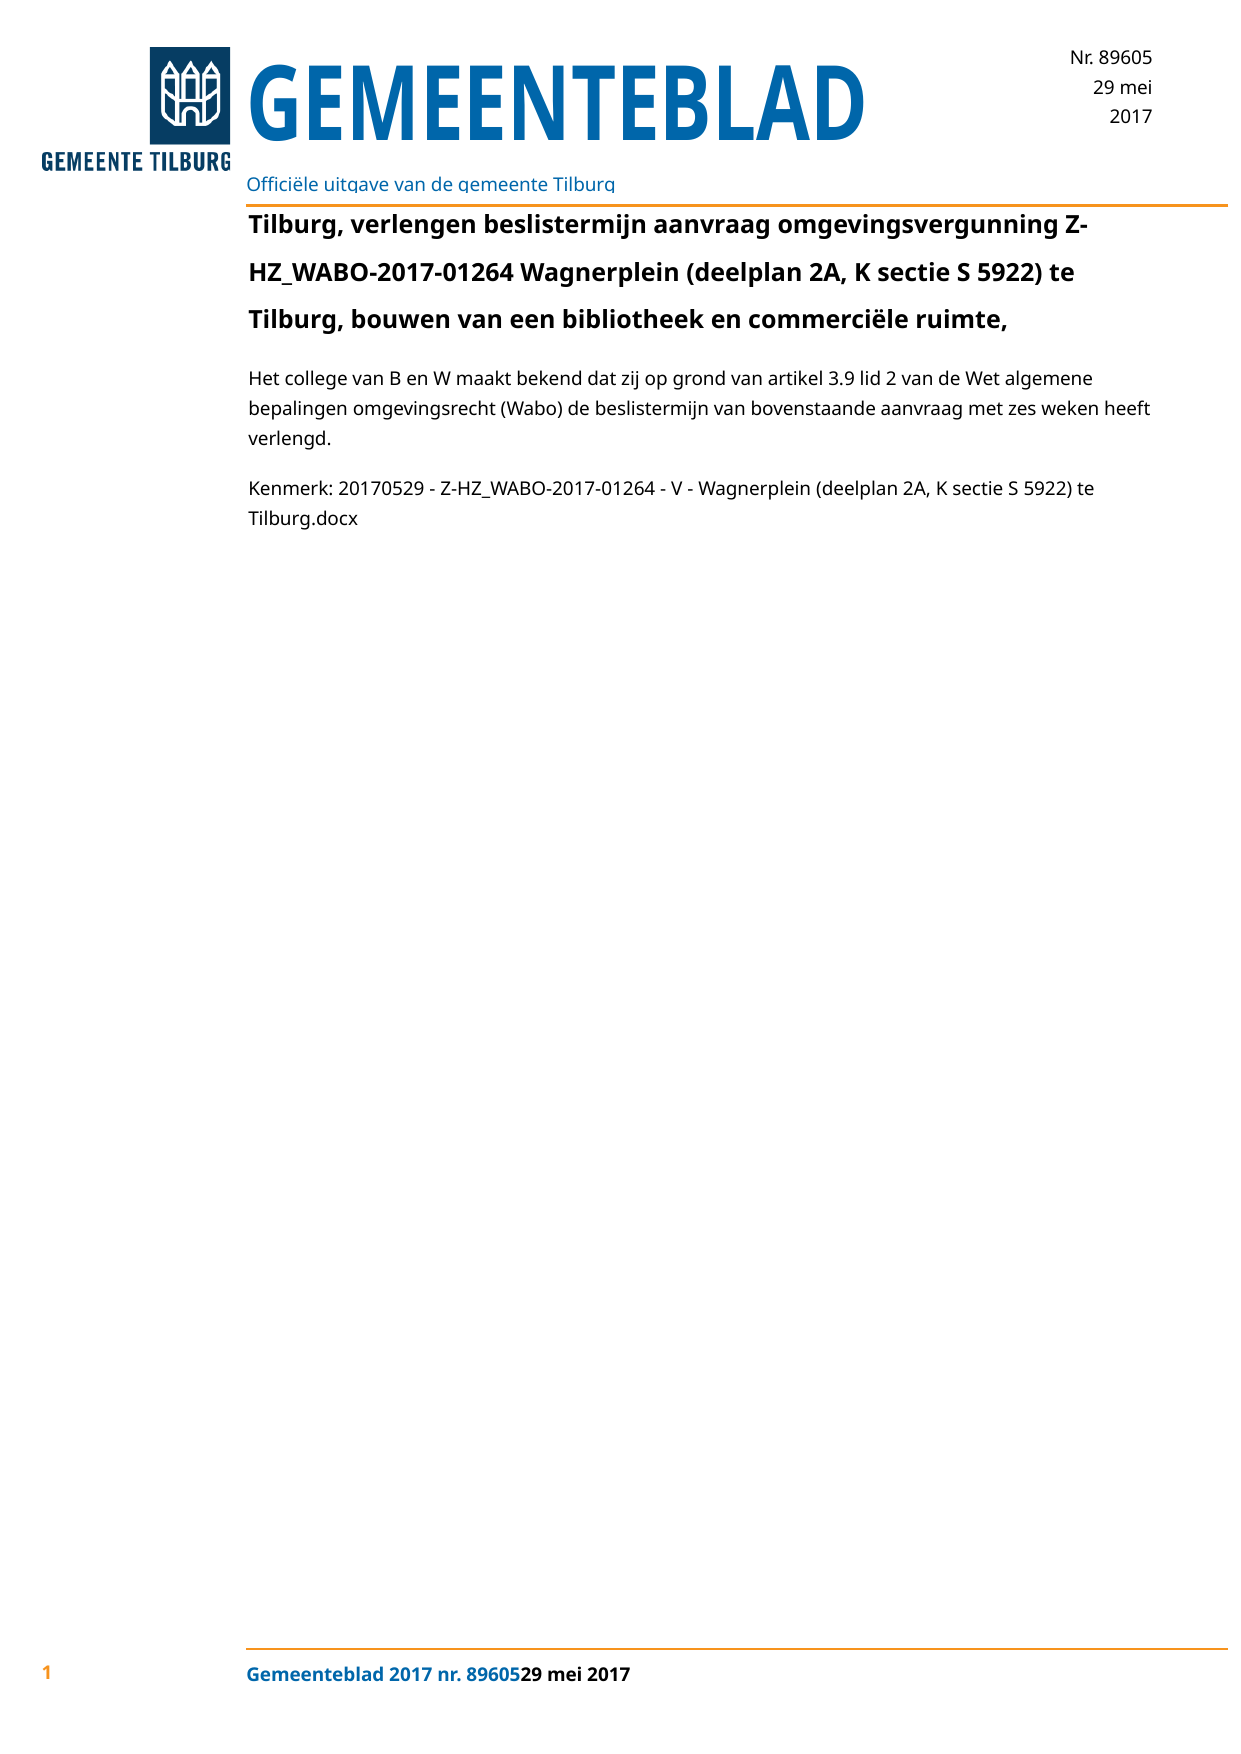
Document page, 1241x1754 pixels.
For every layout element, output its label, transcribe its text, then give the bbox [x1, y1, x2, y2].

text Het college van B en W maakt bekend dat zij op grond van artikel 3.9 lid 2 van de Wet algemene bepalingen omgevingsrecht (Wabo) de beslistermijn van bovenstaande aanvraag met zes weken heeft verlengd. [248, 366, 1152, 450]
text Kenmerk: 20170529 - Z-HZ_WABO-2017-01264 - V - Wagnerplein (deelplan 2A, K sectie S 5922) te Tilburg.docx [248, 475, 1152, 530]
picture [41, 47, 231, 172]
text Tilburg, verlengen beslistermijn aanvraag omgevingsvergunning Z-HZ_WABO-2017-01264 Wagnerplein (deelplan 2A, K sectie S 5922) te Tilburg, bouwen van een bibliotheek en commerciële ruimte, [248, 207, 1152, 336]
